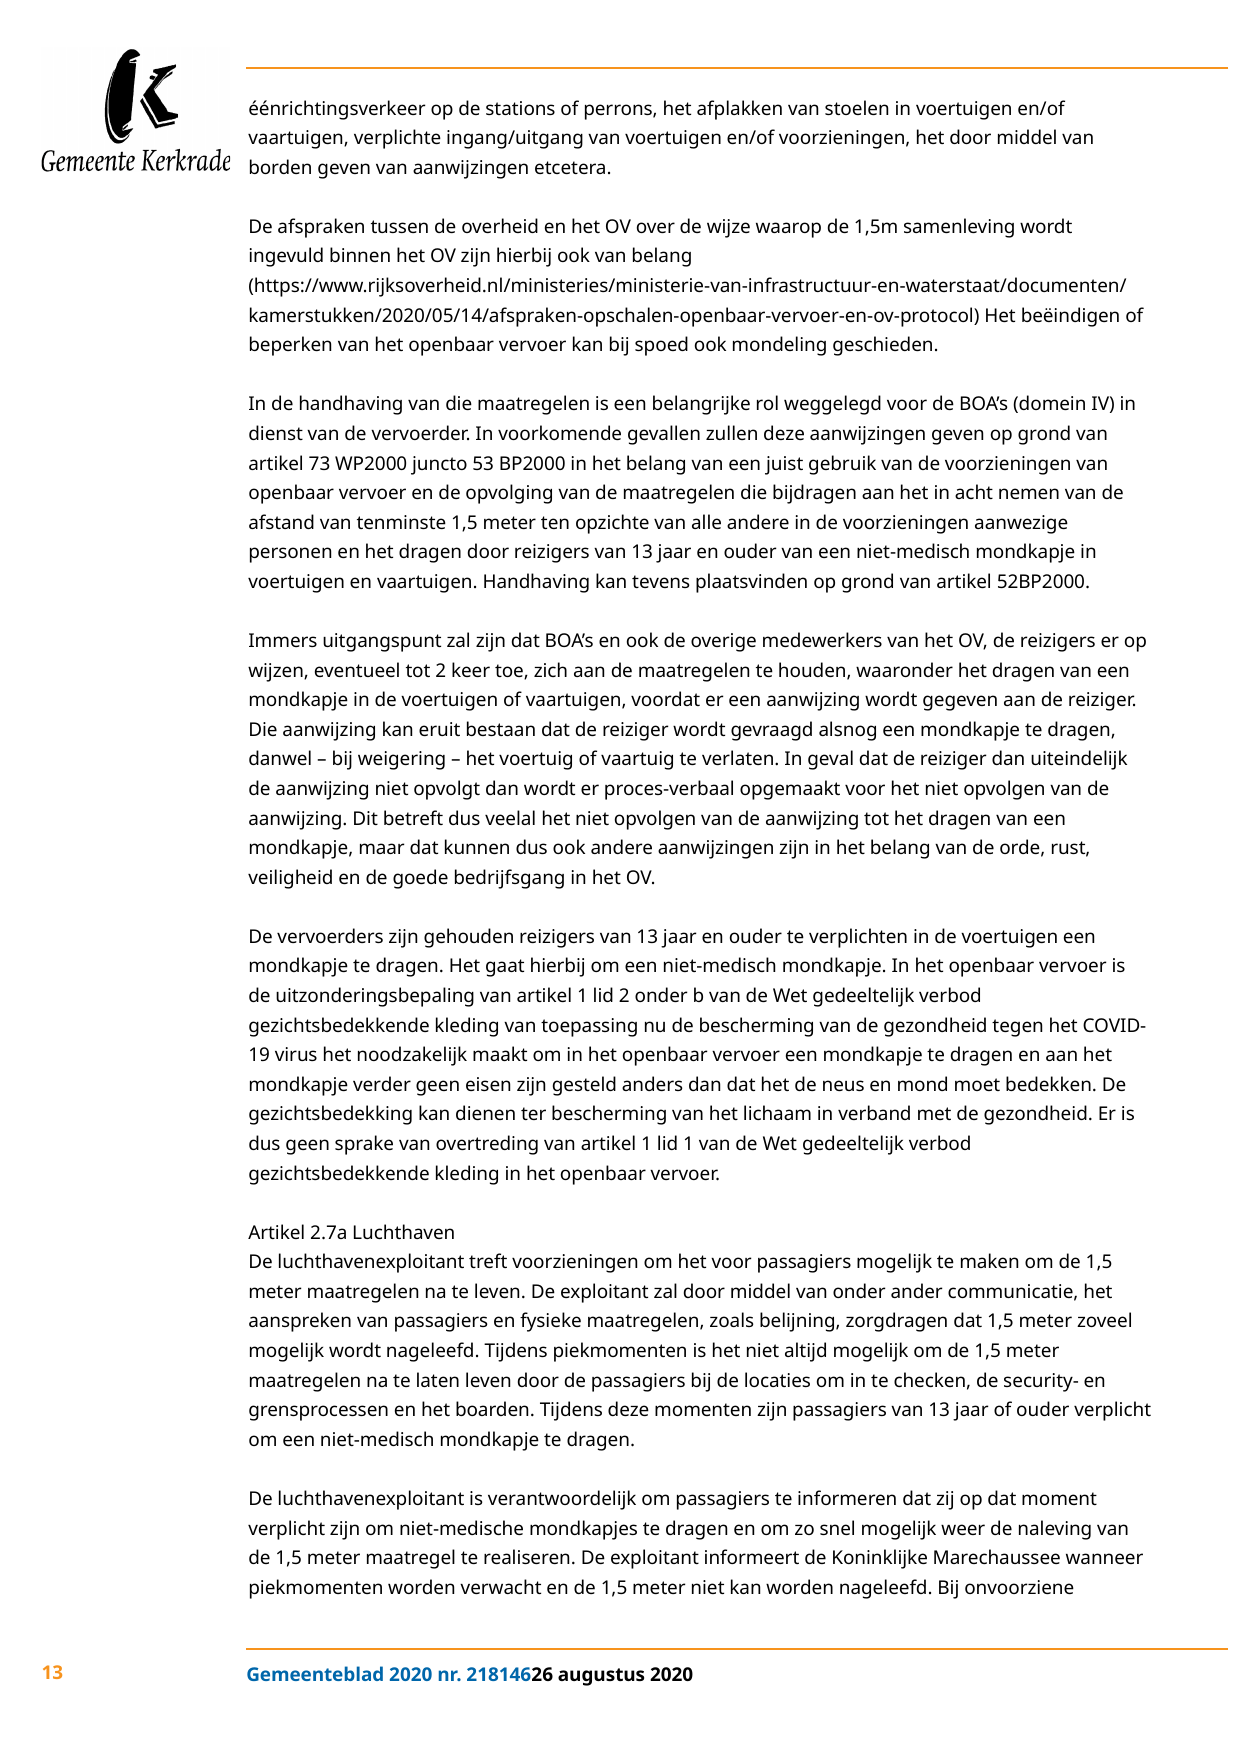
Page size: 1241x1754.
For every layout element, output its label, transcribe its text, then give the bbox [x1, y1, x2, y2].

text De luchthavenexploitant is verantwoordelijk om passagiers te informeren dat zij op dat moment verplicht zijn om niet-medische mondkapjes te dragen en om zo snel mogelijk weer de naleving van de 1,5 meter maatregel te realiseren. De exploitant informeert de Koninklijke Marechaussee wanneer piekmomenten worden verwacht en de 1,5 meter niet kan worden nageleefd. Bij onvoorziene [248, 1485, 1152, 1600]
text Immers uitgangspunt zal zijn dat BOA’s en ook de overige medewerkers van het OV, de reizigers er op wijzen, eventueel tot 2 keer toe, zich aan de maatregelen te houden, waaronder het dragen van een mondkapje in de voertuigen of vaartuigen, voordat er een aanwijzing wordt gegeven aan de reiziger. Die aanwijzing kan eruit bestaan dat de reiziger wordt gevraagd alsnog een mondkapje te dragen, danwel – bij weigering – het voertuig of vaartuig te verlaten. In geval dat de reiziger dan uiteindelijk de aanwijzing niet opvolgt dan wordt er proces-verbaal opgemaakt voor het niet opvolgen van de aanwijzing. Dit betreft dus veelal het niet opvolgen van de aanwijzing tot het dragen van een mondkapje, maar dat kunnen dus ook andere aanwijzingen zijn in het belang van de orde, rust, veiligheid en de goede bedrijfsgang in het OV. [248, 627, 1152, 890]
text De vervoerders zijn gehouden reizigers van 13 jaar en ouder te verplichten in de voertuigen een mondkapje te dragen. Het gaat hierbij om een niet-medisch mondkapje. In het openbaar vervoer is de uitzonderingsbepaling van artikel 1 lid 2 onder b van de Wet gedeeltelijk verbod gezichtsbedekkende kleding van toepassing nu de bescherming van de gezondheid tegen het COVID-19 virus het noodzakelijk maakt om in het openbaar vervoer een mondkapje te dragen en aan het mondkapje verder geen eisen zijn gesteld anders dan dat het de neus en mond moet bedekken. De gezichtsbedekking kan dienen ter bescherming van het lichaam in verband met de gezondheid. Er is dus geen sprake van overtreding van artikel 1 lid 1 van de Wet gedeeltelijk verbod gezichtsbedekkende kleding in het openbaar vervoer. [248, 923, 1152, 1186]
text De afspraken tussen de overheid en het OV over de wijze waarop de 1,5m samenleving wordt ingevuld binnen het OV zijn hierbij ook van belang (https://www.rijksoverheid.nl/ministeries/ministerie-van-infrastructuur-en-waterstaat/documenten/kamerstukken/2020/05/14/afspraken-opschalen-openbaar-vervoer-en-ov-protocol) Het beëindigen of beperken van het openbaar vervoer kan bij spoed ook mondeling geschieden. [248, 213, 1152, 357]
text éénrichtingsverkeer op de stations of perrons, het afplakken van stoelen in voertuigen en/of vaartuigen, verplichte ingang/uitgang van voertuigen en/of voorzieningen, het door middel van borden geven van aanwijzingen etcetera. [248, 95, 1152, 180]
text Artikel 2.7a Luchthaven [248, 1219, 1152, 1245]
text In de handhaving van die maatregelen is een belangrijke rol weggelegd voor de BOA’s (domein IV) in dienst van de vervoerder. In voorkomende gevallen zullen deze aanwijzingen geven op grond van artikel 73 WP2000 juncto 53 BP2000 in het belang van een juist gebruik van de voorzieningen van openbaar vervoer en de opvolging van de maatregelen die bijdragen aan het in acht nemen van de afstand van tenminste 1,5 meter ten opzichte van alle andere in de voorzieningen aanwezige personen en het dragen door reizigers van 13 jaar en ouder van een niet-medisch mondkapje in voertuigen en vaartuigen. Handhaving kan tevens plaatsvinden op grond van artikel 52BP2000. [248, 391, 1152, 594]
picture [41, 47, 231, 172]
text De luchthavenexploitant treft voorzieningen om het voor passagiers mogelijk te maken om de 1,5 meter maatregelen na te leven. De exploitant zal door middel van onder ander communicatie, het aanspreken van passagiers en fysieke maatregelen, zoals belijning, zorgdragen dat 1,5 meter zoveel mogelijk wordt nageleefd. Tijdens piekmomenten is het niet altijd mogelijk om de 1,5 meter maatregelen na te laten leven door de passagiers bij de locaties om in te checken, de security- en grensprocessen en het boarden. Tijdens deze momenten zijn passagiers van 13 jaar of ouder verplicht om een niet-medisch mondkapje te dragen. [248, 1248, 1152, 1452]
